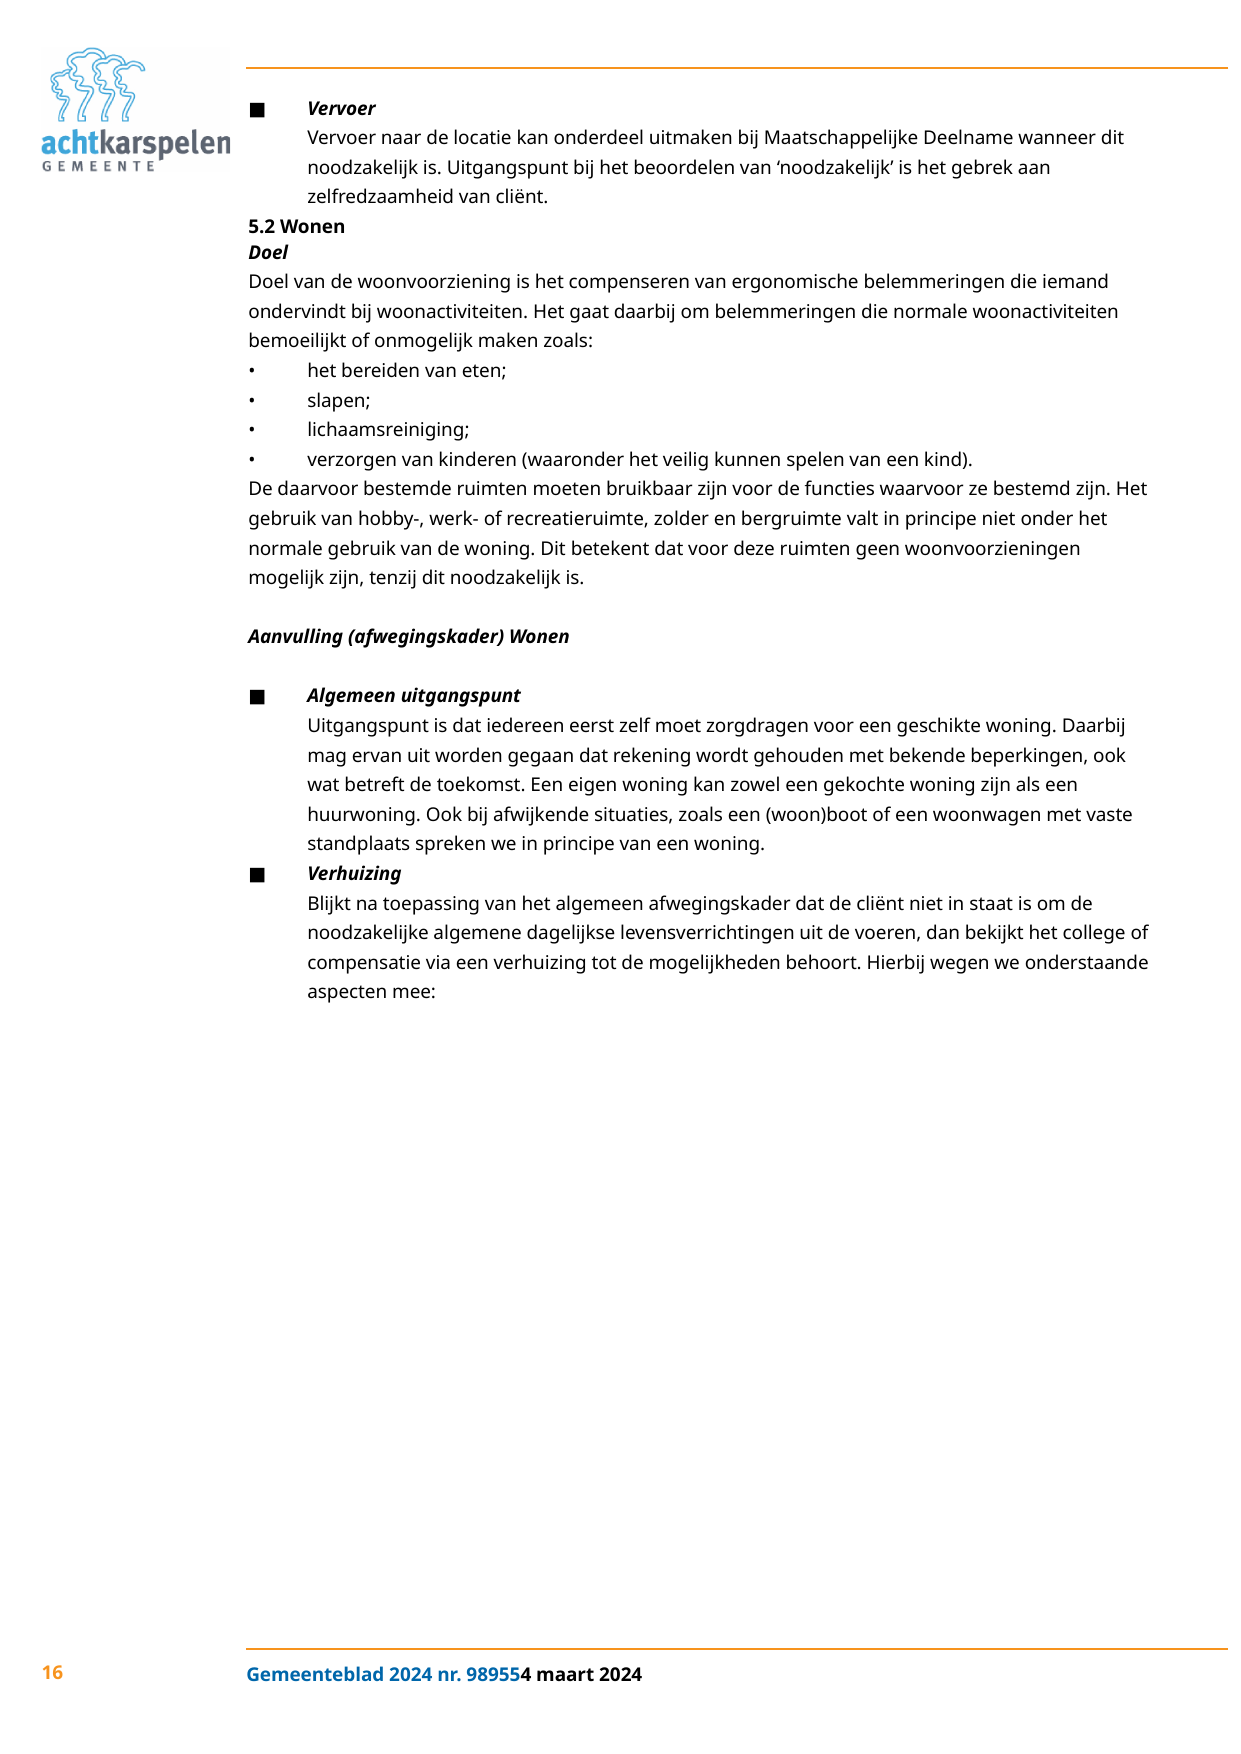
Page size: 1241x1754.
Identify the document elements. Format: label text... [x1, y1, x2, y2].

list Algemeen uitgangspunt [248, 683, 1152, 708]
list verzorgen van kinderen (waaronder het veilig kunnen spelen van een kind). [248, 446, 1152, 472]
list Vervoer naar de locatie kan onderdeel uitmaken bij Maatschappelijke Deelname wanneer dit noodzakelijk is. Uitgangspunt bij het beoordelen van ‘noodzakelijk’ is het gebrek aan zelfredzaamheid van cliënt. [248, 124, 1152, 209]
list Verhuizing [248, 860, 1152, 886]
list slapen; [248, 387, 1152, 412]
text Doel van de woonvoorziening is het compenseren van ergonomische belemmeringen die iemand ondervindt bij woonactiviteiten. Het gaat daarbij om belemmeringen die normale woonactiviteiten bemoeilijkt of onmogelijk maken zoals: [248, 268, 1152, 353]
list lichaamsreiniging; [248, 416, 1152, 442]
text Aanvulling (afwegingskader) Wonen [248, 623, 1152, 649]
picture [41, 47, 231, 172]
list Uitgangspunt is dat iedereen eerst zelf moet zorgdragen voor een geschikte woning. Daarbij mag ervan uit worden gegaan dat rekening wordt gehouden met bekende beperkingen, ook wat betreft de toekomst. Een eigen woning kan zowel een gekochte woning zijn als een huurwoning. Ook bij afwijkende situaties, zoals een (woon)boot of een woonwagen met vaste standplaats spreken we in principe van een woning. [248, 712, 1152, 856]
list Vervoer [248, 95, 1152, 121]
list Blijkt na toepassing van het algemeen afwegingskader dat de cliënt niet in staat is om de noodzakelijke algemene dagelijkse levensverrichtingen uit de voeren, dan bekijkt het college of compensatie via een verhuizing tot de mogelijkheden behoort. Hierbij wegen we onderstaande aspecten mee: [248, 890, 1152, 1004]
text 5.2 Wonen [248, 213, 1152, 239]
list het bereiden van eten; [248, 357, 1152, 383]
text De daarvoor bestemde ruimten moeten bruikbaar zijn voor de functies waarvoor ze bestemd zijn. Het gebruik van hobby-, werk- of recreatieruimte, zolder en bergruimte valt in principe niet onder het normale gebruik van de woning. Dit betekent dat voor deze ruimten geen woonvoorzieningen mogelijk zijn, tenzij dit noodzakelijk is. [248, 476, 1152, 590]
text Doel [248, 239, 1152, 264]
